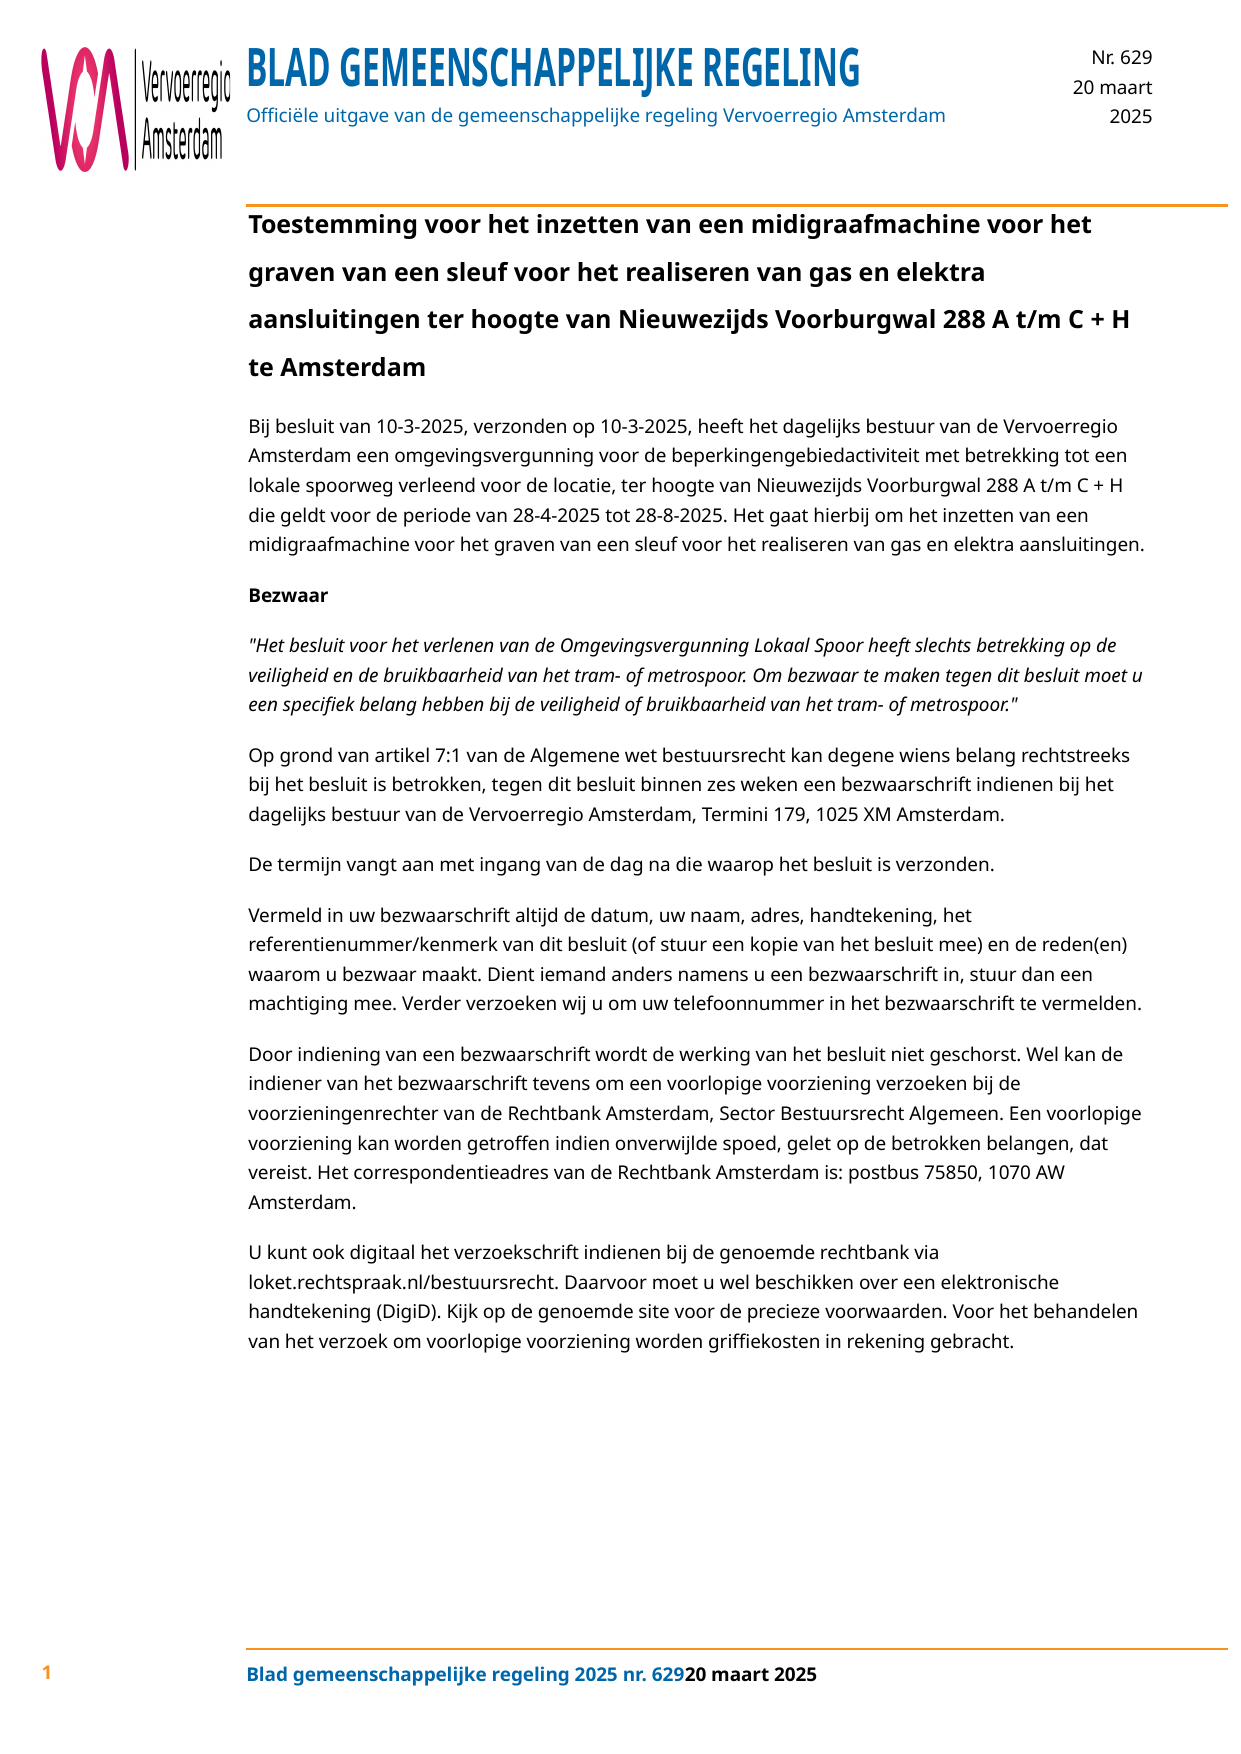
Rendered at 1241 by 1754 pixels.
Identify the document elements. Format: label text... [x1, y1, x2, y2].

text U kunt ook digitaal het verzoekschrift indienen bij de genoemde rechtbank via loket.rechtspraak.nl/bestuursrecht. Daarvoor moet u wel beschikken over een elektronische handtekening (DigiD). Kijk op de genoemde site voor de precieze voorwaarden. Voor het behandelen van het verzoek om voorlopige voorziening worden griffiekosten in rekening gebracht. [248, 1239, 1152, 1354]
text Toestemming voor het inzetten van een midigraafmachine voor het graven van een sleuf voor het realiseren van gas en elektra aansluitingen ter hoogte van Nieuwezijds Voorburgwal 288 A t/m C + H te Amsterdam [248, 207, 1152, 384]
text Bezwaar [248, 582, 1152, 608]
picture [41, 47, 231, 172]
text Bij besluit van 10-3-2025, verzonden op 10-3-2025, heeft het dagelijks bestuur van de Vervoerregio Amsterdam een omgevingsvergunning voor de beperkingengebiedactiviteit met betrekking tot een lokale spoorweg verleend voor de locatie, ter hoogte van Nieuwezijds Voorburgwal 288 A t/m C + H die geldt voor de periode van 28-4-2025 tot 28-8-2025. Het gaat hierbij om het inzetten van een midigraafmachine voor het graven van een sleuf voor het realiseren van gas en elektra aansluitingen. [248, 413, 1152, 557]
text Vermeld in uw bezwaarschrift altijd de datum, uw naam, adres, handtekening, het referentienummer/kenmerk van dit besluit (of stuur een kopie van het besluit mee) en de reden(en) waarom u bezwaar maakt. Dient iemand anders namens u een bezwaarschrift in, stuur dan een machtiging mee. Verder verzoeken wij u om uw telefoonnummer in het bezwaarschrift te vermelden. [248, 902, 1152, 1016]
text De termijn vangt aan met ingang van de dag na die waarop het besluit is verzonden. [248, 851, 1152, 877]
text Door indiening van een bezwaarschrift wordt de werking van het besluit niet geschorst. Wel kan de indiener van het bezwaarschrift tevens om een voorlopige voorziening verzoeken bij de voorzieningenrechter van de Rechtbank Amsterdam, Sector Bestuursrecht Algemeen. Een voorlopige voorziening kan worden getroffen indien onverwijlde spoed, gelet op de betrokken belangen, dat vereist. Het correspondentieadres van de Rechtbank Amsterdam is: postbus 75850, 1070 AW Amsterdam. [248, 1041, 1152, 1215]
text "Het besluit voor het verlenen van de Omgevingsvergunning Lokaal Spoor heeft slechts betrekking op de veiligheid en de bruikbaarheid van het tram- of metrospoor. Om bezwaar te maken tegen dit besluit moet u een specifiek belang hebben bij de veiligheid of bruikbaarheid van het tram- of metrospoor." [248, 632, 1152, 717]
text Op grond van artikel 7:1 van de Algemene wet bestuursrecht kan degene wiens belang rechtstreeks bij het besluit is betrokken, tegen dit besluit binnen zes weken een bezwaarschrift indienen bij het dagelijks bestuur van de Vervoerregio Amsterdam, Termini 179, 1025 XM Amsterdam. [248, 742, 1152, 827]
